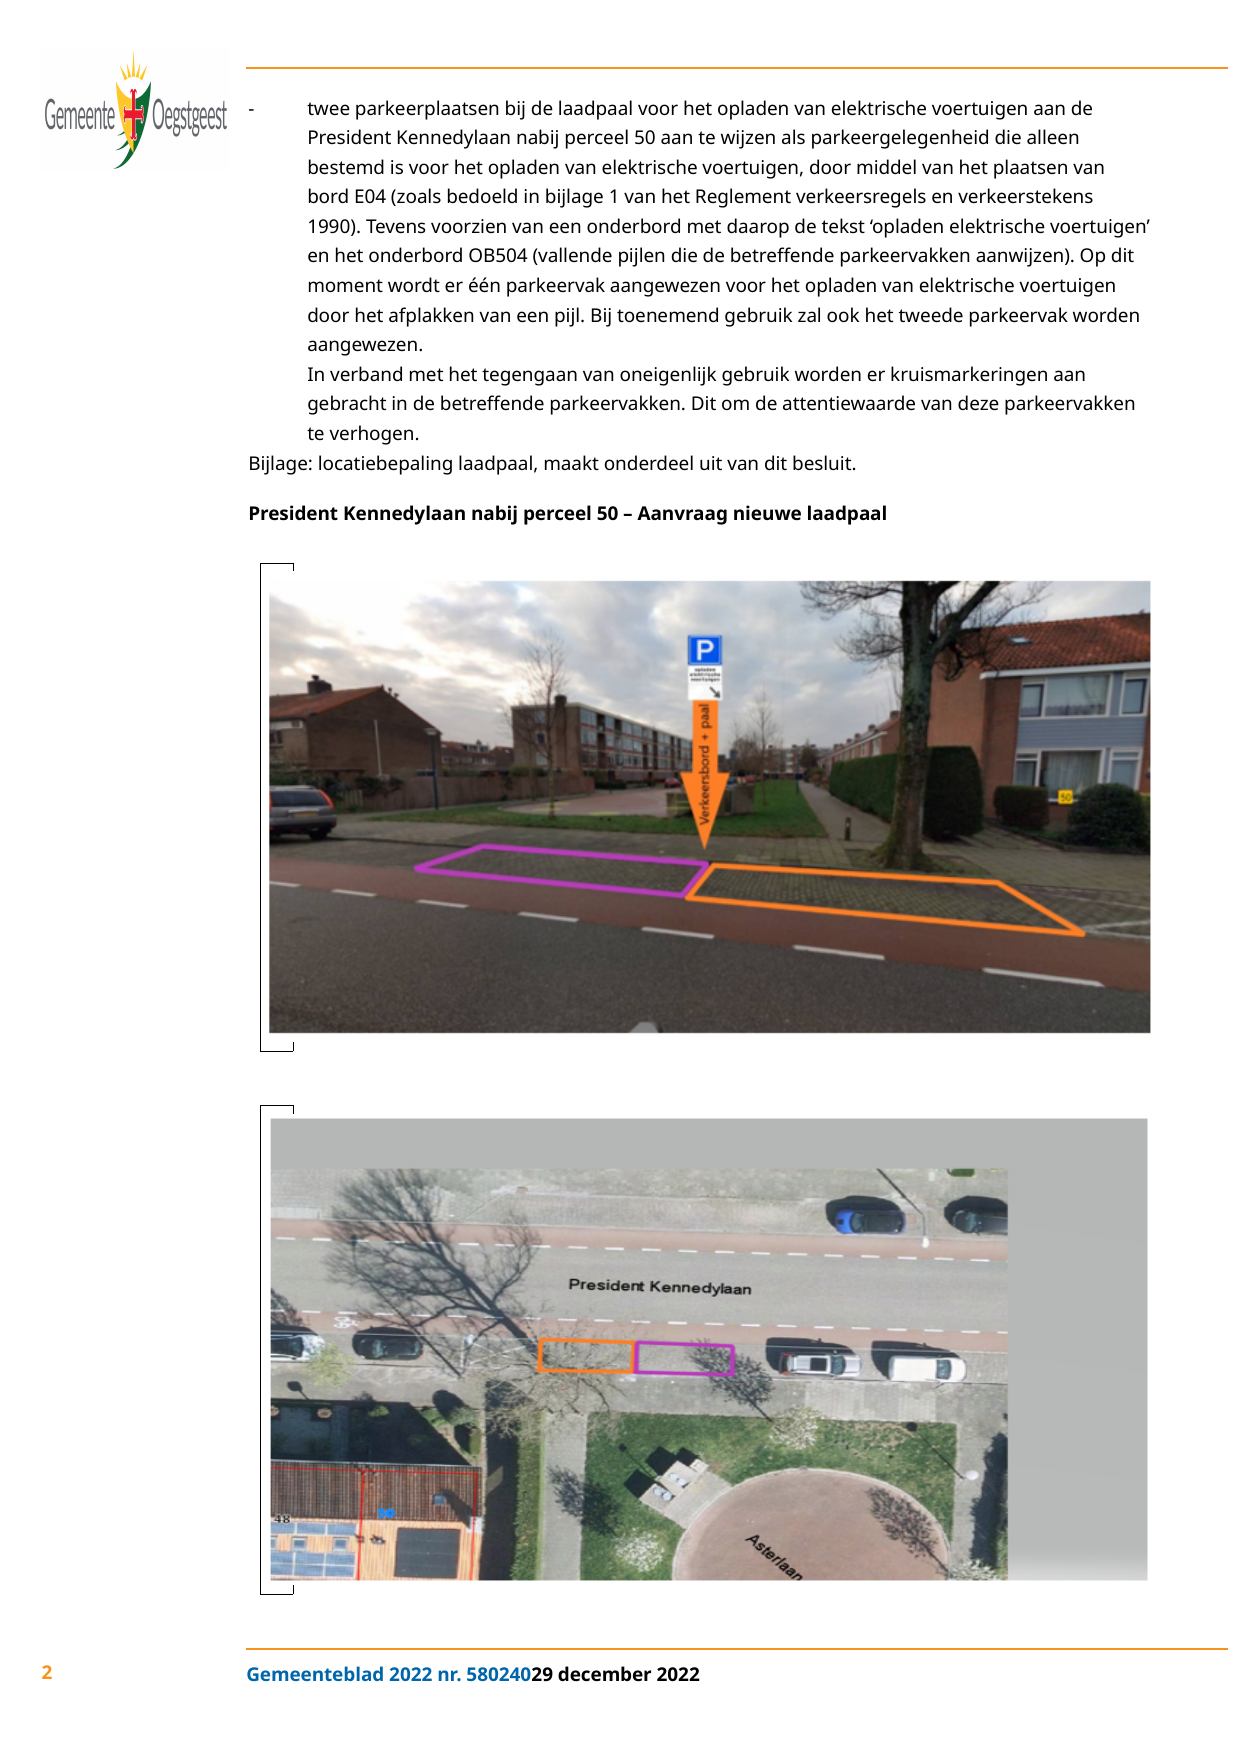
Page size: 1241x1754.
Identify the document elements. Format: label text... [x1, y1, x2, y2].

text Bijlage: locatiebepaling laadpaal, maakt onderdeel uit van dit besluit. [248, 450, 1152, 476]
list twee parkeerplaatsen bij de laadpaal voor het opladen van elektrische voertuigen aan de President Kennedylaan nabij perceel 50 aan te wijzen als parkeergelegenheid die alleen bestemd is voor het opladen van elektrische voertuigen, door middel van het plaatsen van bord E04 (zoals bedoeld in bijlage 1 van het Reglement verkeersregels en verkeerstekens 1990). Tevens voorzien van een onderbord met daarop de tekst ‘opladen elektrische voertuigen’ en het onderbord OB504 (vallende pijlen die de betreffende parkeervakken aanwijzen). Op dit moment wordt er één parkeervak aangewezen voor het opladen van elektrische voertuigen door het afplakken van een pijl. Bij toenemend gebruik zal ook het tweede parkeervak worden aangewezen. [248, 95, 1152, 357]
picture [268, 1114, 1155, 1585]
list In verband met het tegengaan van oneigenlijk gebruik worden er kruismarkeringen aan gebracht in de betreffende parkeervakken. Dit om de attentiewaarde van deze parkeervakken te verhogen. [248, 361, 1152, 446]
picture [41, 47, 231, 172]
picture [268, 571, 1155, 1042]
text President Kennedylaan nabij perceel 50 – Aanvraag nieuwe laadpaal [248, 500, 1152, 526]
